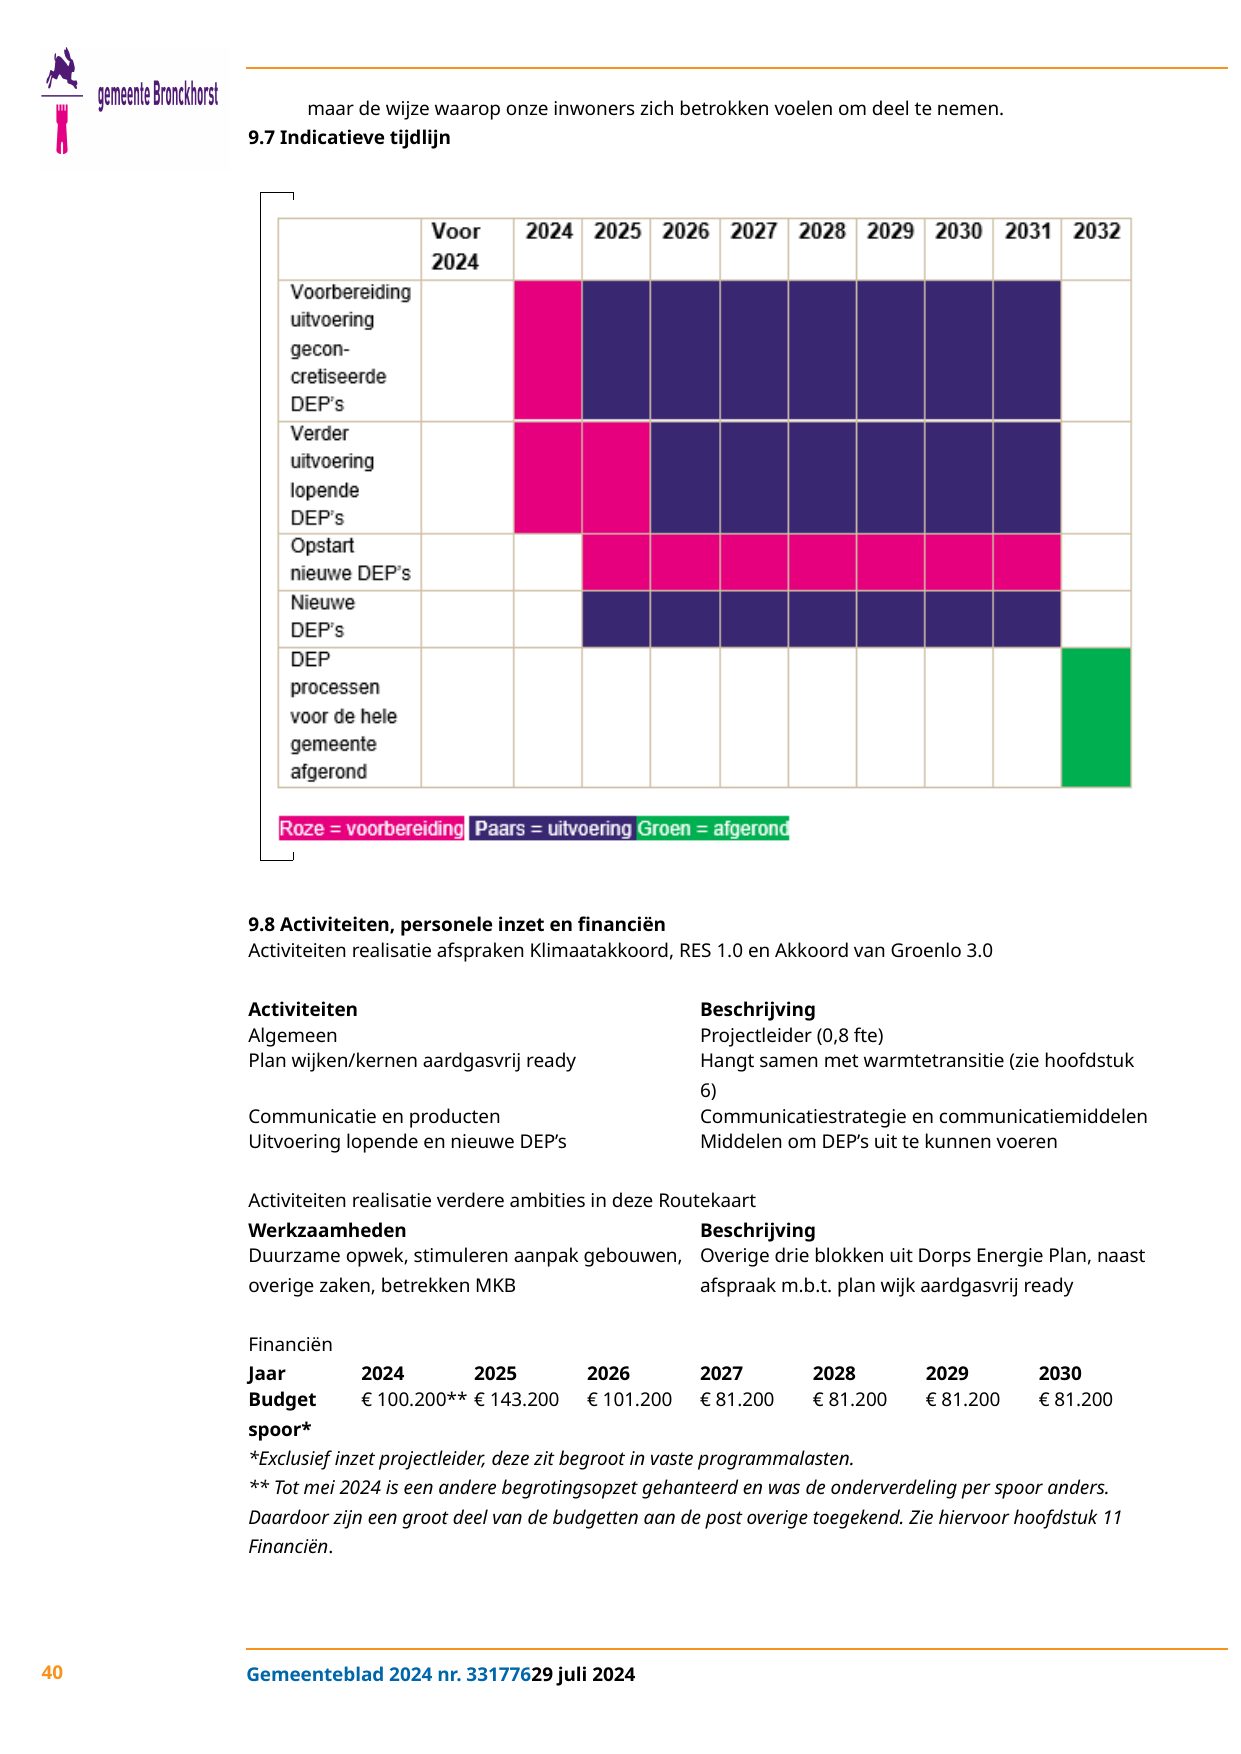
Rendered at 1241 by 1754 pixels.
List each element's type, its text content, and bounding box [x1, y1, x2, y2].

text ** Tot mei 2024 is een andere begrotingsopzet gehanteerd en was de onderverdeling per spoor anders. Daardoor zijn een groot deel van de budgetten aan de post overige toegekend. Zie hiervoor hoofdstuk 11 Financiën. [248, 1474, 1152, 1559]
table_cell € 81.200 [926, 1386, 1038, 1442]
table_cell € 143.200 [474, 1386, 587, 1442]
table_cell Budget spoor* [248, 1386, 361, 1442]
table_cell Algemeen [248, 1022, 700, 1048]
text Financiën [248, 1331, 1152, 1357]
text Activiteiten realisatie verdere ambities in deze Routekaart [248, 1187, 1152, 1213]
table_cell Overige drie blokken uit Dorps Energie Plan, naast afspraak m.b.t. plan wijk aardgasvrij ready [700, 1243, 1152, 1298]
table_header 2028 [813, 1361, 926, 1386]
table_header Activiteiten [248, 996, 700, 1022]
table_header Werkzaamheden [248, 1217, 700, 1243]
text Activiteiten realisatie afspraken Klimaatakkoord, RES 1.0 en Akkoord van Groenlo 3.0 [248, 937, 1152, 963]
table_cell Communicatiestrategie en communicatiemiddelen [700, 1103, 1152, 1129]
table_cell € 81.200 [700, 1386, 813, 1442]
table_cell Hangt samen met warmtetransitie (zie hoofdstuk 6) [700, 1048, 1152, 1103]
table_cell € 100.200** [361, 1386, 474, 1442]
table_header 2024 [361, 1361, 474, 1386]
table_cell Plan wijken/kernen aardgasvrij ready [248, 1048, 700, 1103]
table_cell € 81.200 [1039, 1386, 1152, 1442]
text 9.8 Activiteiten, personele inzet en financiën [248, 911, 1152, 937]
table_header 2030 [1039, 1361, 1152, 1386]
table_header Beschrijving [700, 1217, 1152, 1243]
text 9.7 Indicatieve tijdlijn [248, 124, 1152, 150]
table_header Beschrijving [700, 996, 1152, 1022]
table_header 2025 [474, 1361, 587, 1386]
text *Exclusief inzet projectleider, deze zit begroot in vaste programmalasten. [248, 1445, 1152, 1471]
table_cell Uitvoering lopende en nieuwe DEP’s [248, 1129, 700, 1154]
table_cell Projectleider (0,8 fte) [700, 1022, 1152, 1048]
table_header 2029 [926, 1361, 1038, 1386]
table_header 2026 [587, 1361, 700, 1386]
picture [41, 47, 231, 172]
table_cell Duurzame opwek, stimuleren aanpak gebouwen, overige zaken, betrekken MKB [248, 1243, 700, 1298]
table_cell € 81.200 [813, 1386, 926, 1442]
table_header Jaar [248, 1361, 361, 1386]
table_cell € 101.200 [587, 1386, 700, 1442]
table_cell Middelen om DEP’s uit te kunnen voeren [700, 1129, 1152, 1154]
table_header 2027 [700, 1361, 813, 1386]
table_cell Communicatie en producten [248, 1103, 700, 1129]
picture [268, 200, 1155, 852]
list maar de wijze waarop onze inwoners zich betrokken voelen om deel te nemen. [248, 95, 1152, 121]
